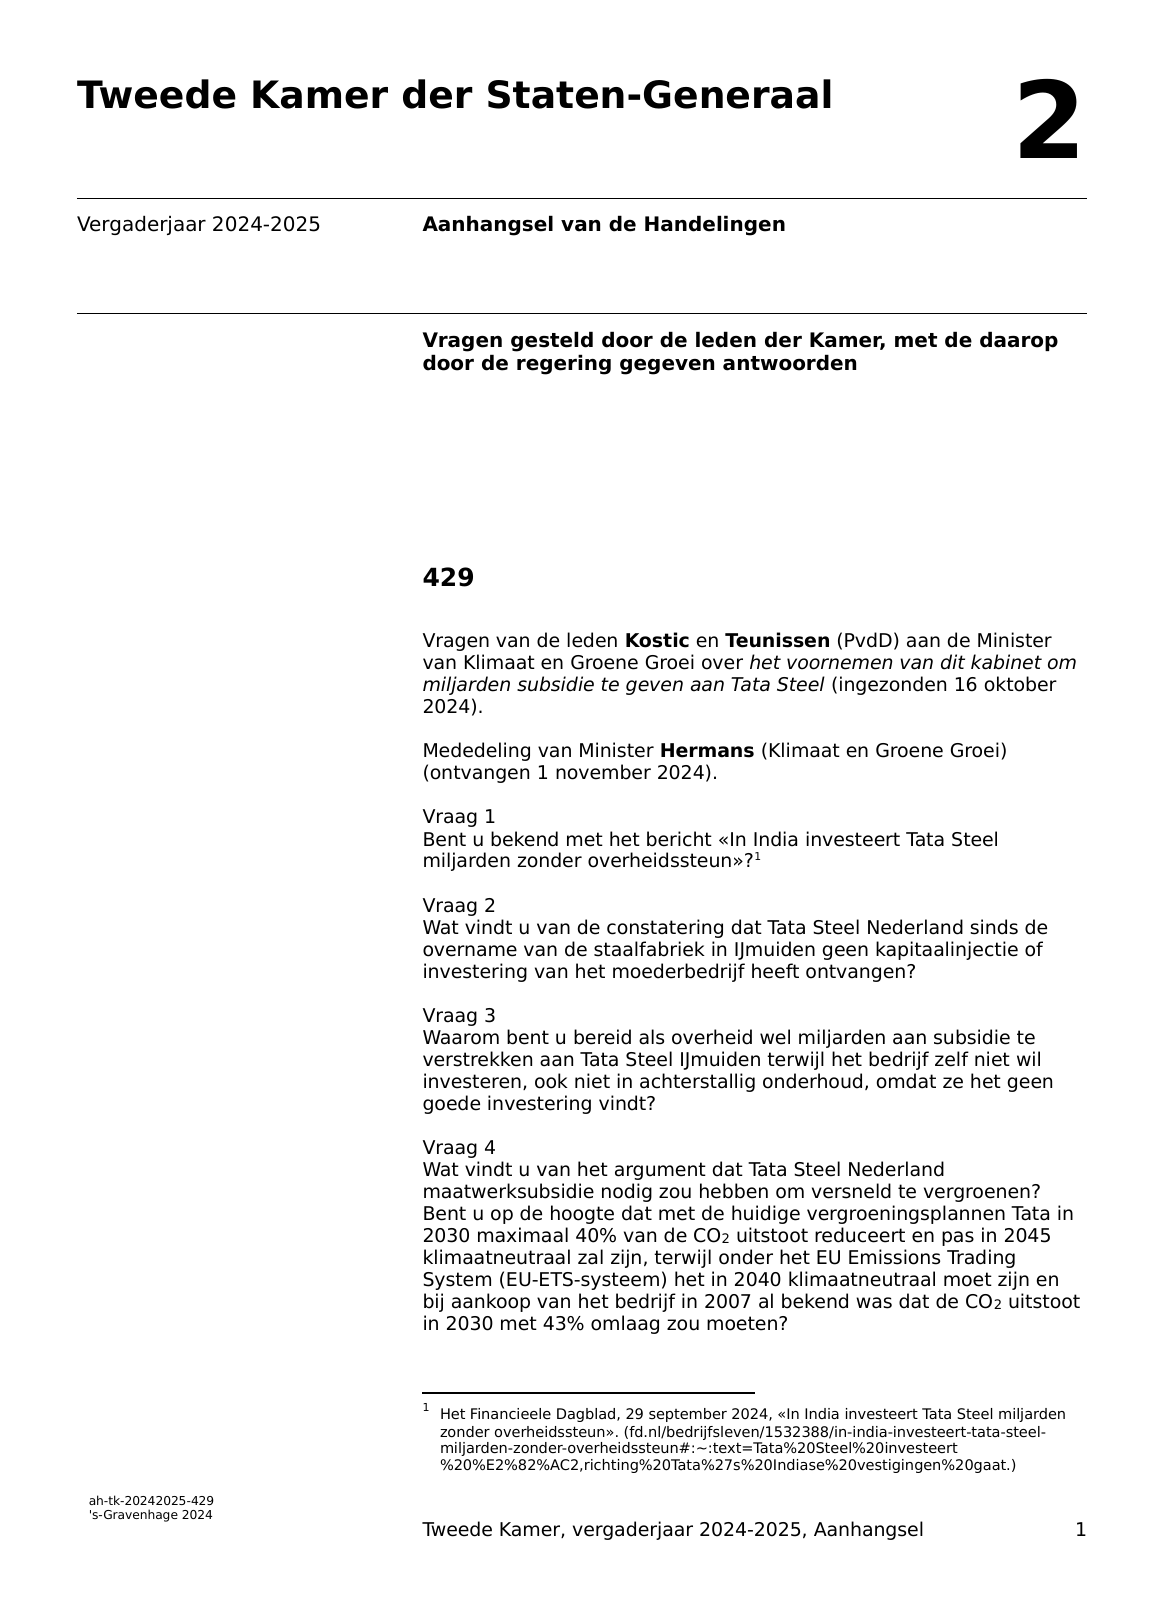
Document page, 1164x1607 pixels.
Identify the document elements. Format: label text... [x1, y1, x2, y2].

text Mededeling van Minister Hermans (Klimaat en Groene Groei) (ontvangen 1 november 2024). [422, 740, 1087, 784]
text Bent u bekend met het bericht «In India investeert Tata Steel miljarden zonder overheidssteun»? [422, 828, 1087, 872]
table_cell Aanhangsel van de Handelingen [422, 199, 1087, 313]
text 429 [422, 563, 1087, 592]
text ah-tk-20242025-429 [88, 1494, 323, 1508]
text Vraag 1 [422, 806, 1087, 828]
text Wat vindt u van de constatering dat Tata Steel Nederland sinds de overname van de staalfabriek in IJmuiden geen kapitaalinjectie of investering van het moederbedrijf heeft ontvangen? [422, 917, 1087, 982]
text 's-Gravenhage 2024 [88, 1508, 323, 1522]
table_cell Vergaderjaar 2024-2025 [77, 199, 422, 313]
table_header 2 [886, 59, 1087, 198]
text Waarom bent u bereid als overheid wel miljarden aan subsidie te verstrekken aan Tata Steel IJmuiden terwijl het bedrijf zelf niet wil investeren, ook niet in achterstallig onderhoud, omdat ze het geen goede investering vindt? [422, 1027, 1087, 1114]
table_header Tweede Kamer der Staten-Generaal [77, 59, 886, 198]
text Wat vindt u van het argument dat Tata Steel Nederland maatwerksubsidie nodig zou hebben om versneld te vergroenen? Bent u op de hoogte dat met de huidige vergroeningsplannen Tata in 2030 maximaal 40% van de CO2 uitstoot reduceert en pas in 2045 klimaatneutraal zal zijn, terwijl onder het EU Emissions Trading System (EU-ETS-systeem) het in 2040 klimaatneutraal moet zijn en bij aankoop van het bedrijf in 2007 al bekend was dat de CO2 uitstoot in 2030 met 43% omlaag zou moeten? [422, 1159, 1087, 1334]
text Het Financieele Dagblad, 29 september 2024, «In India investeert Tata Steel miljarden zonder overheidssteun». (fd.nl/bedrijfsleven/1532388/in-india-investeert-tata-steel-miljarden-zonder-overheidssteun#:~:text=Tata%20Steel%20investeert%20%E2%82%AC2,richting%20Tata%27s%20Indiase%20vestigingen%20gaat.) [422, 1402, 1087, 1474]
text Vraag 4 [422, 1137, 1087, 1159]
text Vraag 3 [422, 1005, 1087, 1027]
text Vraag 2 [422, 894, 1087, 917]
table_cell Vragen gesteld door de leden der Kamer, met de daarop door de regering gegeven antwoorden [422, 314, 1087, 375]
table_cell [77, 314, 422, 375]
text Vragen van de leden Kostic en Teunissen (PvdD) aan de Minister van Klimaat en Groene Groei over het voornemen van dit kabinet om miljarden subsidie te geven aan Tata Steel (ingezonden 16 oktober 2024). [422, 630, 1087, 718]
